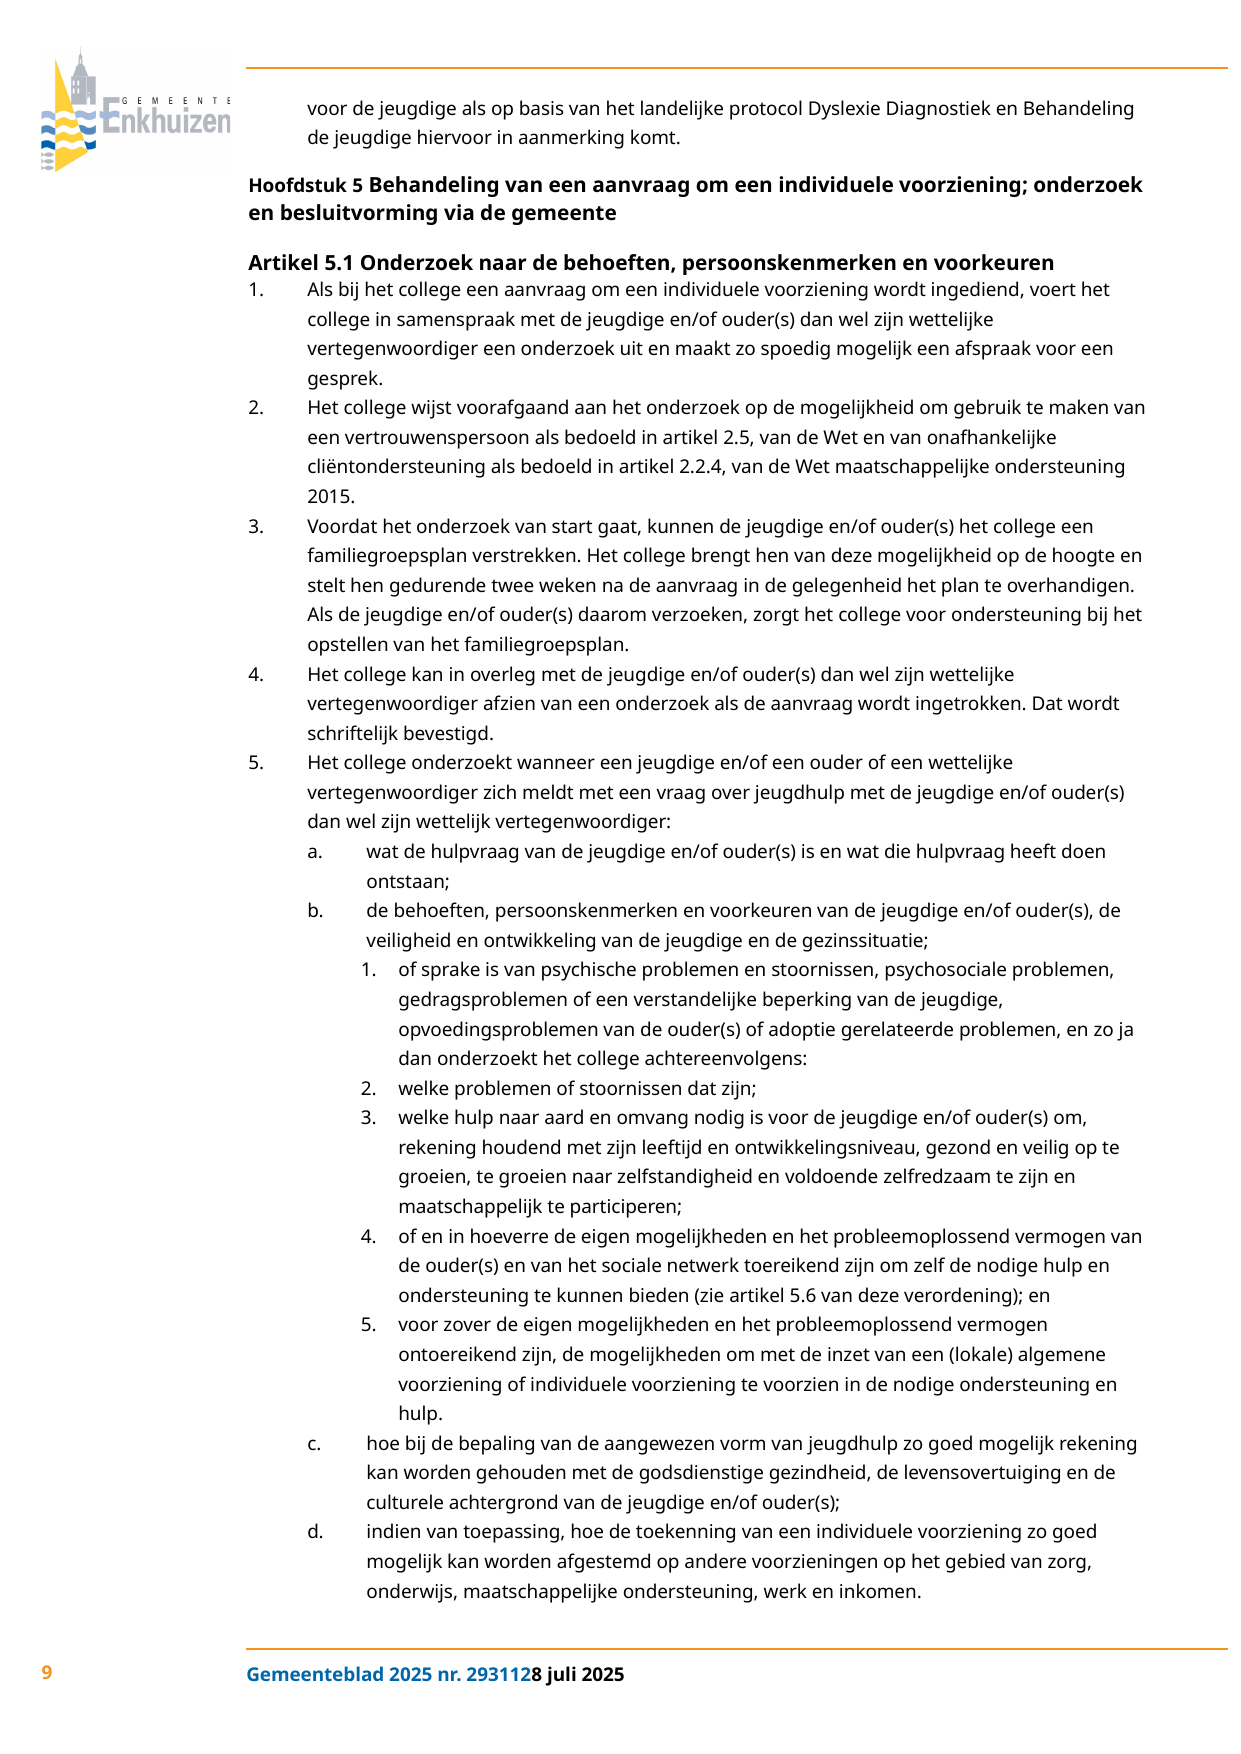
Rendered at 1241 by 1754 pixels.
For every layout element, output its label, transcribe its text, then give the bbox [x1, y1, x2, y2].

list wat de hulpvraag van de jeugdige en/of ouder(s) is en wat die hulpvraag heeft doen ontstaan; [307, 838, 1152, 893]
list Het college onderzoekt wanneer een jeugdige en/of een ouder of een wettelijke vertegenwoordiger zich meldt met een vraag over jeugdhulp met de jeugdige en/of ouder(s) dan wel zijn wettelijk vertegenwoordiger: [248, 749, 1152, 834]
list Als bij het college een aanvraag om een individuele voorziening wordt ingediend, voert het college in samenspraak met de jeugdige en/of ouder(s) dan wel zijn wettelijke vertegenwoordiger een onderzoek uit en maakt zo spoedig mogelijk een afspraak voor een gesprek. [248, 276, 1152, 391]
list welke problemen of stoornissen dat zijn; [361, 1075, 1152, 1101]
list of sprake is van psychische problemen en stoornissen, psychosociale problemen, gedragsproblemen of een verstandelijke beperking van de jeugdige, opvoedingsproblemen van de ouder(s) of adoptie gerelateerde problemen, en zo ja dan onderzoekt het college achtereenvolgens: [361, 957, 1152, 1071]
list indien van toepassing, hoe de toekenning van een individuele voorziening zo goed mogelijk kan worden afgestemd op andere voorzieningen op het gebied van zorg, onderwijs, maatschappelijke ondersteuning, werk en inkomen. [307, 1519, 1152, 1603]
picture [41, 47, 231, 172]
text Hoofdstuk 5 Behandeling van een aanvraag om een individuele voorziening; onderzoek en besluitvorming via de gemeente [248, 170, 1152, 227]
list hoe bij de bepaling van de aangewezen vorm van jeugdhulp zo goed mogelijk rekening kan worden gehouden met de godsdienstige gezindheid, de levensovertuiging en de culturele achtergrond van de jeugdige en/of ouder(s); [307, 1430, 1152, 1515]
list de behoeften, persoonskenmerken en voorkeuren van de jeugdige en/of ouder(s), de veiligheid en ontwikkeling van de jeugdige en de gezinssituatie; [307, 897, 1152, 953]
list Het college wijst voorafgaand aan het onderzoek op de mogelijkheid om gebruik te maken van een vertrouwenspersoon als bedoeld in artikel 2.5, van de Wet en van onafhankelijke cliëntondersteuning als bedoeld in artikel 2.2.4, van de Wet maatschappelijke ondersteuning 2015. [248, 394, 1152, 509]
list welke hulp naar aard en omvang nodig is voor de jeugdige en/of ouder(s) om, rekening houdend met zijn leeftijd en ontwikkelingsniveau, gezond en veilig op te groeien, te groeien naar zelfstandigheid en voldoende zelfredzaam te zijn en maatschappelijk te participeren; [361, 1104, 1152, 1219]
list of en in hoeverre de eigen mogelijkheden en het probleemoplossend vermogen van de ouder(s) en van het sociale netwerk toereikend zijn om zelf de nodige hulp en ondersteuning te kunnen bieden (zie artikel 5.6 van deze verordening); en [361, 1223, 1152, 1308]
list Het college kan in overleg met de jeugdige en/of ouder(s) dan wel zijn wettelijke vertegenwoordiger afzien van een onderzoek als de aanvraag wordt ingetrokken. Dat wordt schriftelijk bevestigd. [248, 661, 1152, 746]
list voor de jeugdige als op basis van het landelijke protocol Dyslexie Diagnostiek en Behandeling de jeugdige hiervoor in aanmerking komt. [248, 95, 1152, 150]
list Voordat het onderzoek van start gaat, kunnen de jeugdige en/of ouder(s) het college een familiegroepsplan verstrekken. Het college brengt hen van deze mogelijkheid op de hoogte en stelt hen gedurende twee weken na de aanvraag in de gelegenheid het plan te overhandigen. Als de jeugdige en/of ouder(s) daarom verzoeken, zorgt het college voor ondersteuning bij het opstellen van het familiegroepsplan. [248, 513, 1152, 657]
text Artikel 5.1 Onderzoek naar de behoeften, persoonskenmerken en voorkeuren [248, 248, 1152, 276]
list voor zover de eigen mogelijkheden en het probleemoplossend vermogen ontoereikend zijn, de mogelijkheden om met de inzet van een (lokale) algemene voorziening of individuele voorziening te voorzien in de nodige ondersteuning en hulp. [361, 1312, 1152, 1426]
